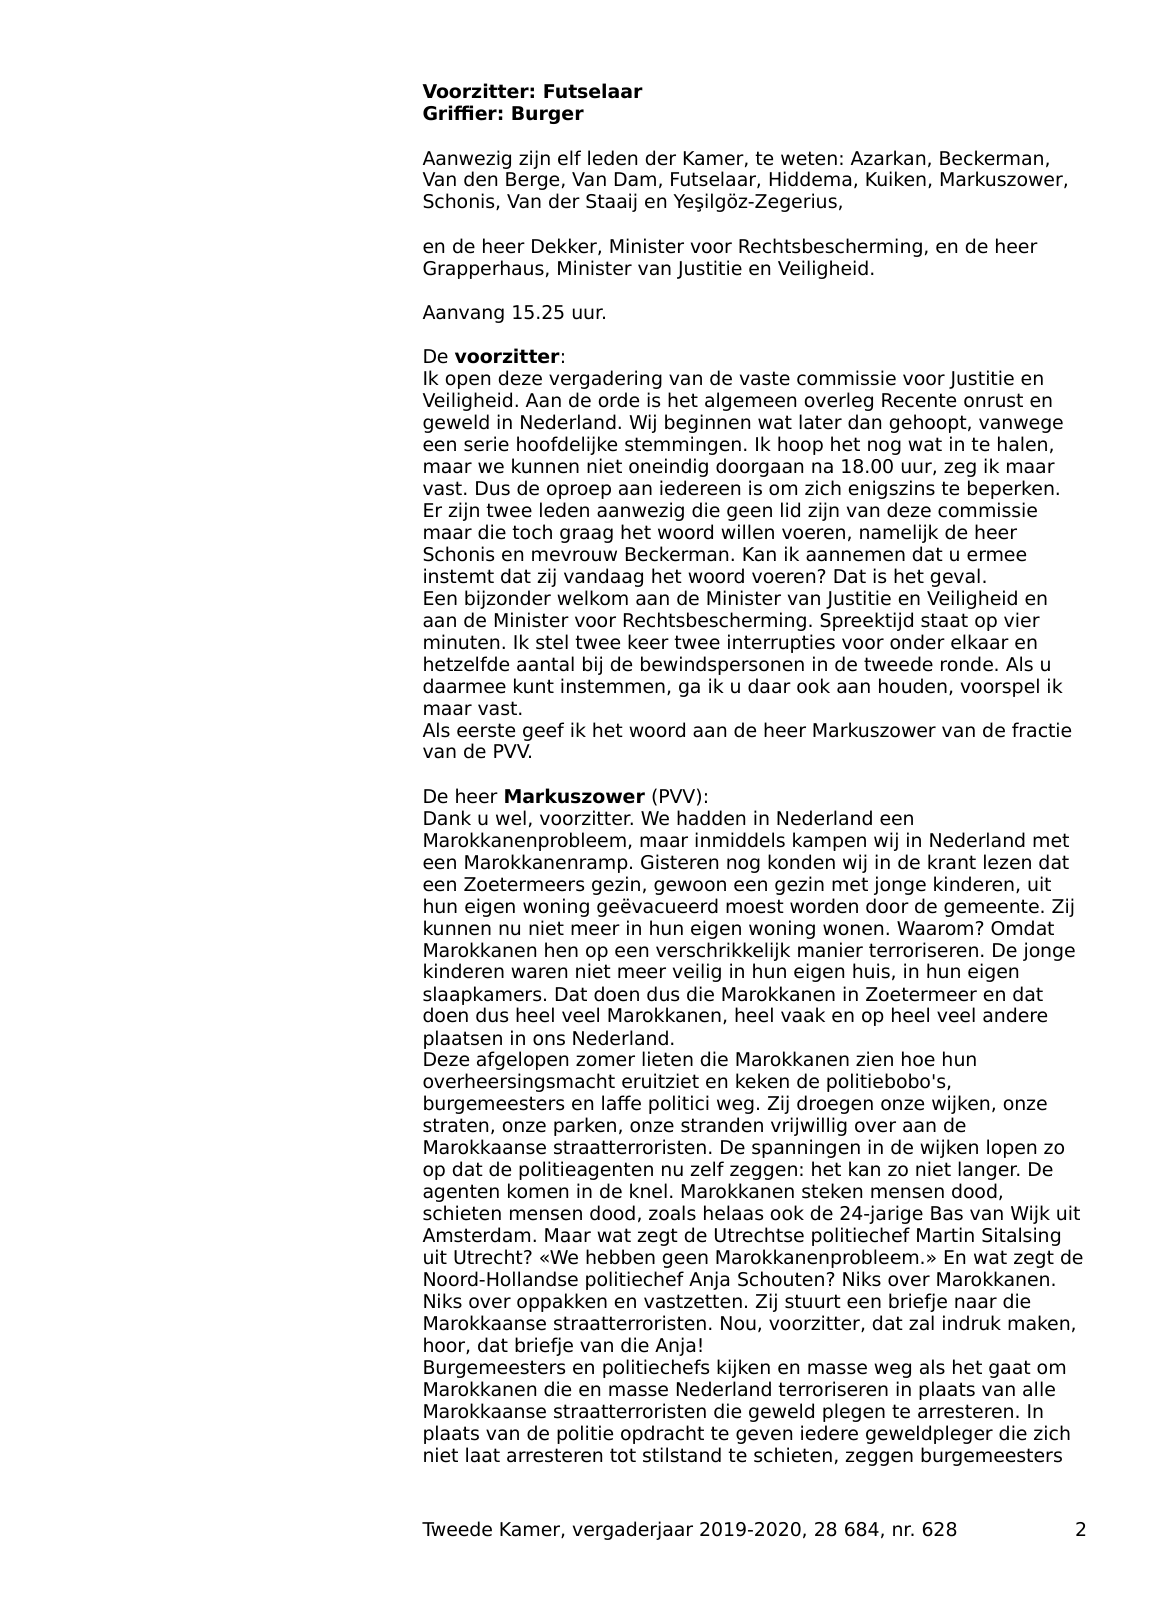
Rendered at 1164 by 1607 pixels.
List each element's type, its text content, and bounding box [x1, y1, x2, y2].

text Aanwezig zijn elf leden der Kamer, te weten: Azarkan, Beckerman, Van den Berge, Van Dam, Futselaar, Hiddema, Kuiken, Markuszower, Schonis, Van der Staaij en Yeşilgöz-Zegerius, [422, 147, 1087, 213]
text De voorzitter: [422, 346, 1087, 368]
text Burgemeesters en politiechefs kijken en masse weg als het gaat om Marokkanen die en masse Nederland terroriseren in plaats van alle Marokkaanse straatterroristen die geweld plegen te arresteren. In plaats van de politie opdracht te geven iedere geweldpleger die zich niet laat arresteren tot stilstand te schieten, zeggen burgemeesters [422, 1357, 1087, 1467]
text Een bijzonder welkom aan de Minister van Justitie en Veiligheid en aan de Minister voor Rechtsbescherming. Spreektijd staat op vier minuten. Ik stel twee keer twee interrupties voor onder elkaar en hetzelfde aantal bij de bewindspersonen in de tweede ronde. Als u daarmee kunt instemmen, ga ik u daar ook aan houden, voorspel ik maar vast. [422, 588, 1087, 719]
text De heer Markuszower (PVV): [422, 786, 1087, 808]
text Ik open deze vergadering van de vaste commissie voor Justitie en Veiligheid. Aan de orde is het algemeen overleg Recente onrust en geweld in Nederland. Wij beginnen wat later dan gehoopt, vanwege een serie hoofdelijke stemmingen. Ik hoop het nog wat in te halen, maar we kunnen niet oneindig doorgaan na 18.00 uur, zeg ik maar vast. Dus de oproep aan iedereen is om zich enigszins te beperken. Er zijn twee leden aanwezig die geen lid zijn van deze commissie maar die toch graag het woord willen voeren, namelijk de heer Schonis en mevrouw Beckerman. Kan ik aannemen dat u ermee instemt dat zij vandaag het woord voeren? Dat is het geval. [422, 368, 1087, 588]
text Dank u wel, voorzitter. We hadden in Nederland een Marokkanenprobleem, maar inmiddels kampen wij in Nederland met een Marokkanenramp. Gisteren nog konden wij in de krant lezen dat een Zoetermeers gezin, gewoon een gezin met jonge kinderen, uit hun eigen woning geëvacueerd moest worden door de gemeente. Zij kunnen nu niet meer in hun eigen woning wonen. Waarom? Omdat Marokkanen hen op een verschrikkelijk manier terroriseren. De jonge kinderen waren niet meer veilig in hun eigen huis, in hun eigen slaapkamers. Dat doen dus die Marokkanen in Zoetermeer en dat doen dus heel veel Marokkanen, heel vaak en op heel veel andere plaatsen in ons Nederland. [422, 808, 1087, 1049]
text Voorzitter: Futselaar [422, 81, 1087, 103]
text Griffier: Burger [422, 103, 1087, 125]
text Deze afgelopen zomer lieten die Marokkanen zien hoe hun overheersingsmacht eruitziet en keken de politiebobo's, burgemeesters en laffe politici weg. Zij droegen onze wijken, onze straten, onze parken, onze stranden vrijwillig over aan de Marokkaanse straatterroristen. De spanningen in de wijken lopen zo op dat de politieagenten nu zelf zeggen: het kan zo niet langer. De agenten komen in de knel. Marokkanen steken mensen dood, schieten mensen dood, zoals helaas ook de 24-jarige Bas van Wijk uit Amsterdam. Maar wat zegt de Utrechtse politiechef Martin Sitalsing uit Utrecht? «We hebben geen Marokkanenprobleem.» En wat zegt de Noord-Hollandse politiechef Anja Schouten? Niks over Marokkanen. Niks over oppakken en vastzetten. Zij stuurt een briefje naar die Marokkaanse straatterroristen. Nou, voorzitter, dat zal indruk maken, hoor, dat briefje van die Anja! [422, 1049, 1087, 1357]
text en de heer Dekker, Minister voor Rechtsbescherming, en de heer Grapperhaus, Minister van Justitie en Veiligheid. [422, 236, 1087, 279]
text Aanvang 15.25 uur. [422, 302, 1087, 324]
text Als eerste geef ik het woord aan de heer Markuszower van de fractie van de PVV. [422, 719, 1087, 763]
